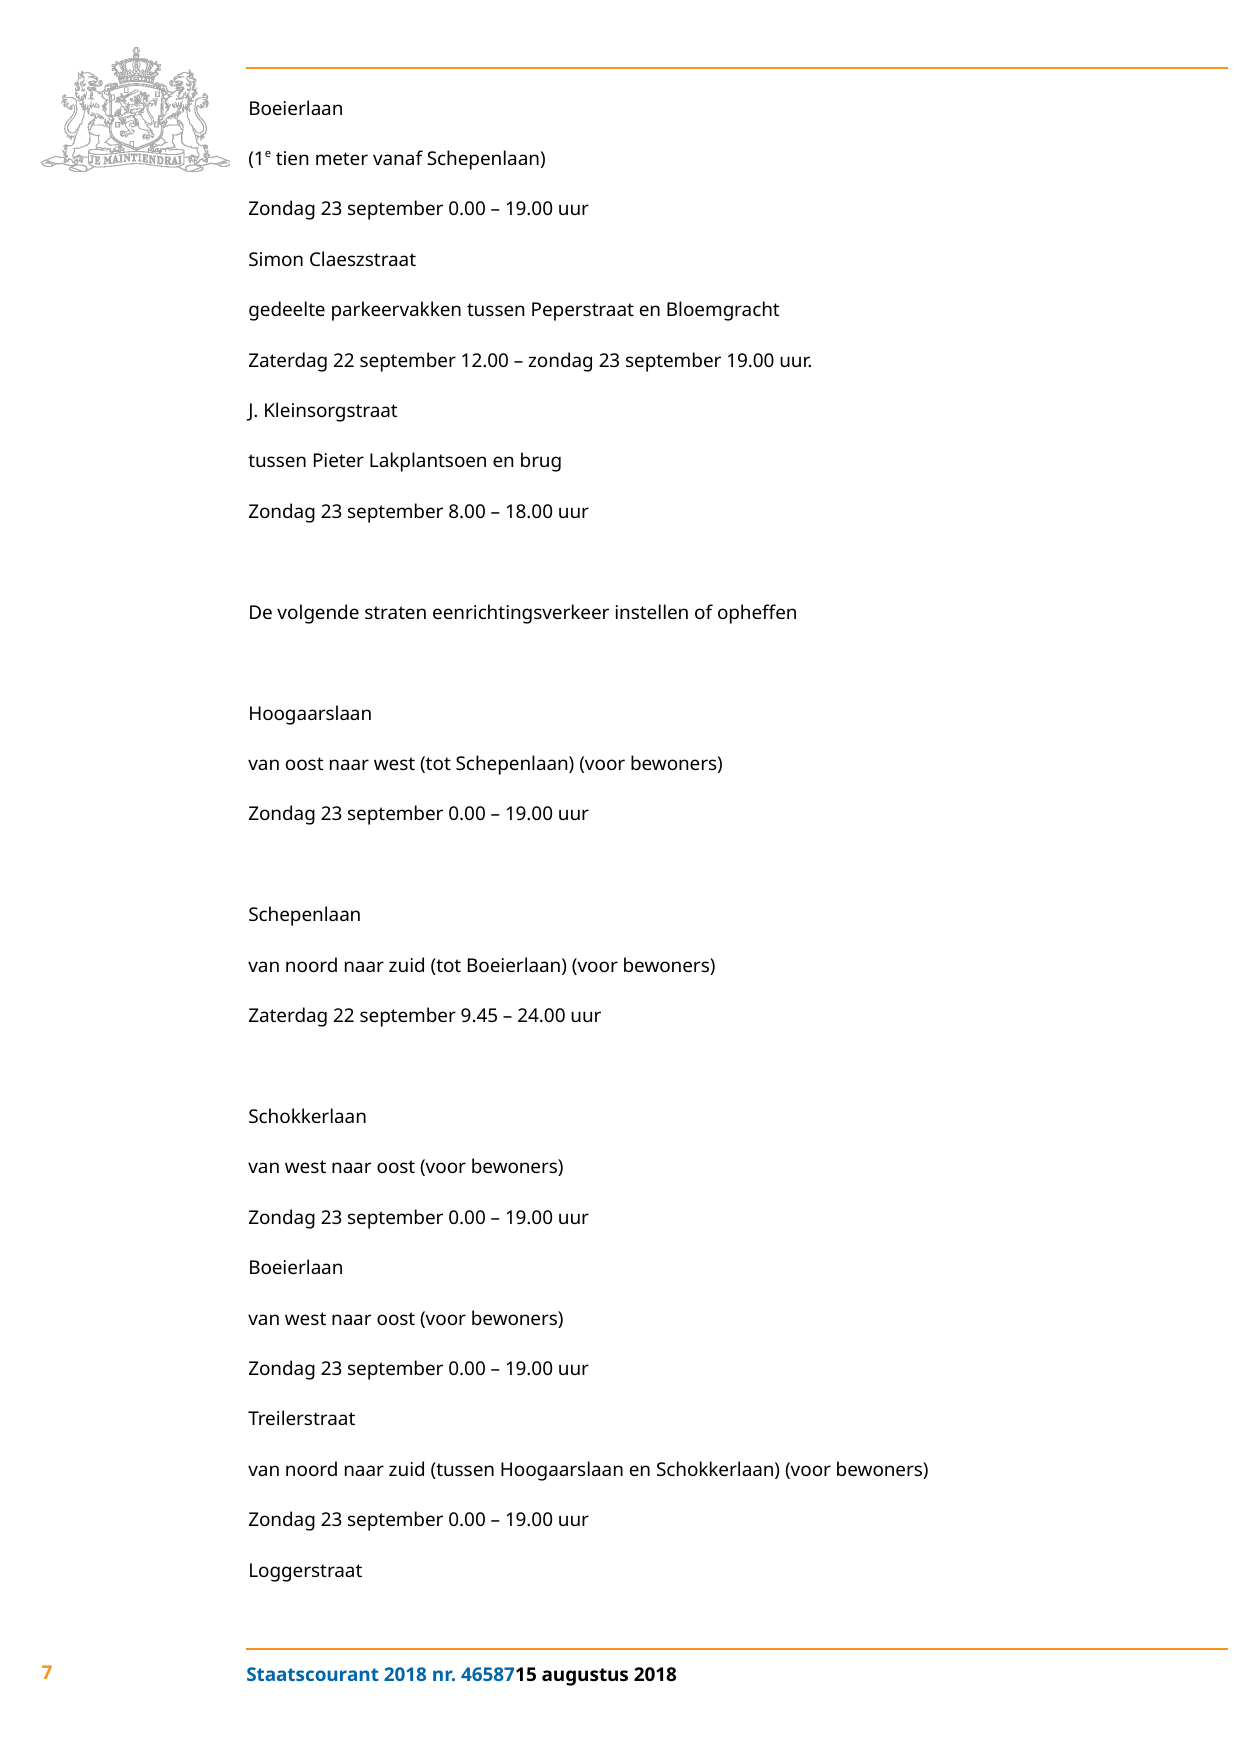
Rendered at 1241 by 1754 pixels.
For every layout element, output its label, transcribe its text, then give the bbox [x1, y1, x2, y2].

text van west naar oost (voor bewoners) [248, 1153, 1152, 1179]
text tussen Pieter Lakplantsoen en brug [248, 448, 1152, 473]
text van noord naar zuid (tot Boeierlaan) (voor bewoners) [248, 952, 1152, 978]
text De volgende straten eenrichtingsverkeer instellen of opheffen [248, 599, 1152, 625]
text Schepenlaan [248, 901, 1152, 927]
text Loggerstraat [248, 1557, 1152, 1583]
text Boeierlaan [248, 1254, 1152, 1280]
text Zondag 23 september 0.00 – 19.00 uur [248, 196, 1152, 221]
text van noord naar zuid (tussen Hoogaarslaan en Schokkerlaan) (voor bewoners) [248, 1456, 1152, 1482]
picture [41, 47, 231, 172]
text Treilerstraat [248, 1406, 1152, 1431]
text Zondag 23 september 0.00 – 19.00 uur [248, 1204, 1152, 1230]
text Zondag 23 september 0.00 – 19.00 uur [248, 801, 1152, 826]
text van oost naar west (tot Schepenlaan) (voor bewoners) [248, 750, 1152, 776]
text Zaterdag 22 september 12.00 – zondag 23 september 19.00 uur. [248, 347, 1152, 373]
text van west naar oost (voor bewoners) [248, 1305, 1152, 1331]
text Boeierlaan [248, 95, 1152, 121]
text Zaterdag 22 september 9.45 – 24.00 uur [248, 1002, 1152, 1028]
text (1e tien meter vanaf Schepenlaan) [248, 145, 1152, 171]
text J. Kleinsorgstraat [248, 397, 1152, 423]
text Zondag 23 september 0.00 – 19.00 uur [248, 1355, 1152, 1381]
text Hoogaarslaan [248, 700, 1152, 726]
text Zondag 23 september 0.00 – 19.00 uur [248, 1506, 1152, 1532]
text gedeelte parkeervakken tussen Peperstraat en Bloemgracht [248, 296, 1152, 322]
text Schokkerlaan [248, 1103, 1152, 1129]
text Zondag 23 september 8.00 – 18.00 uur [248, 498, 1152, 524]
text Simon Claeszstraat [248, 246, 1152, 272]
